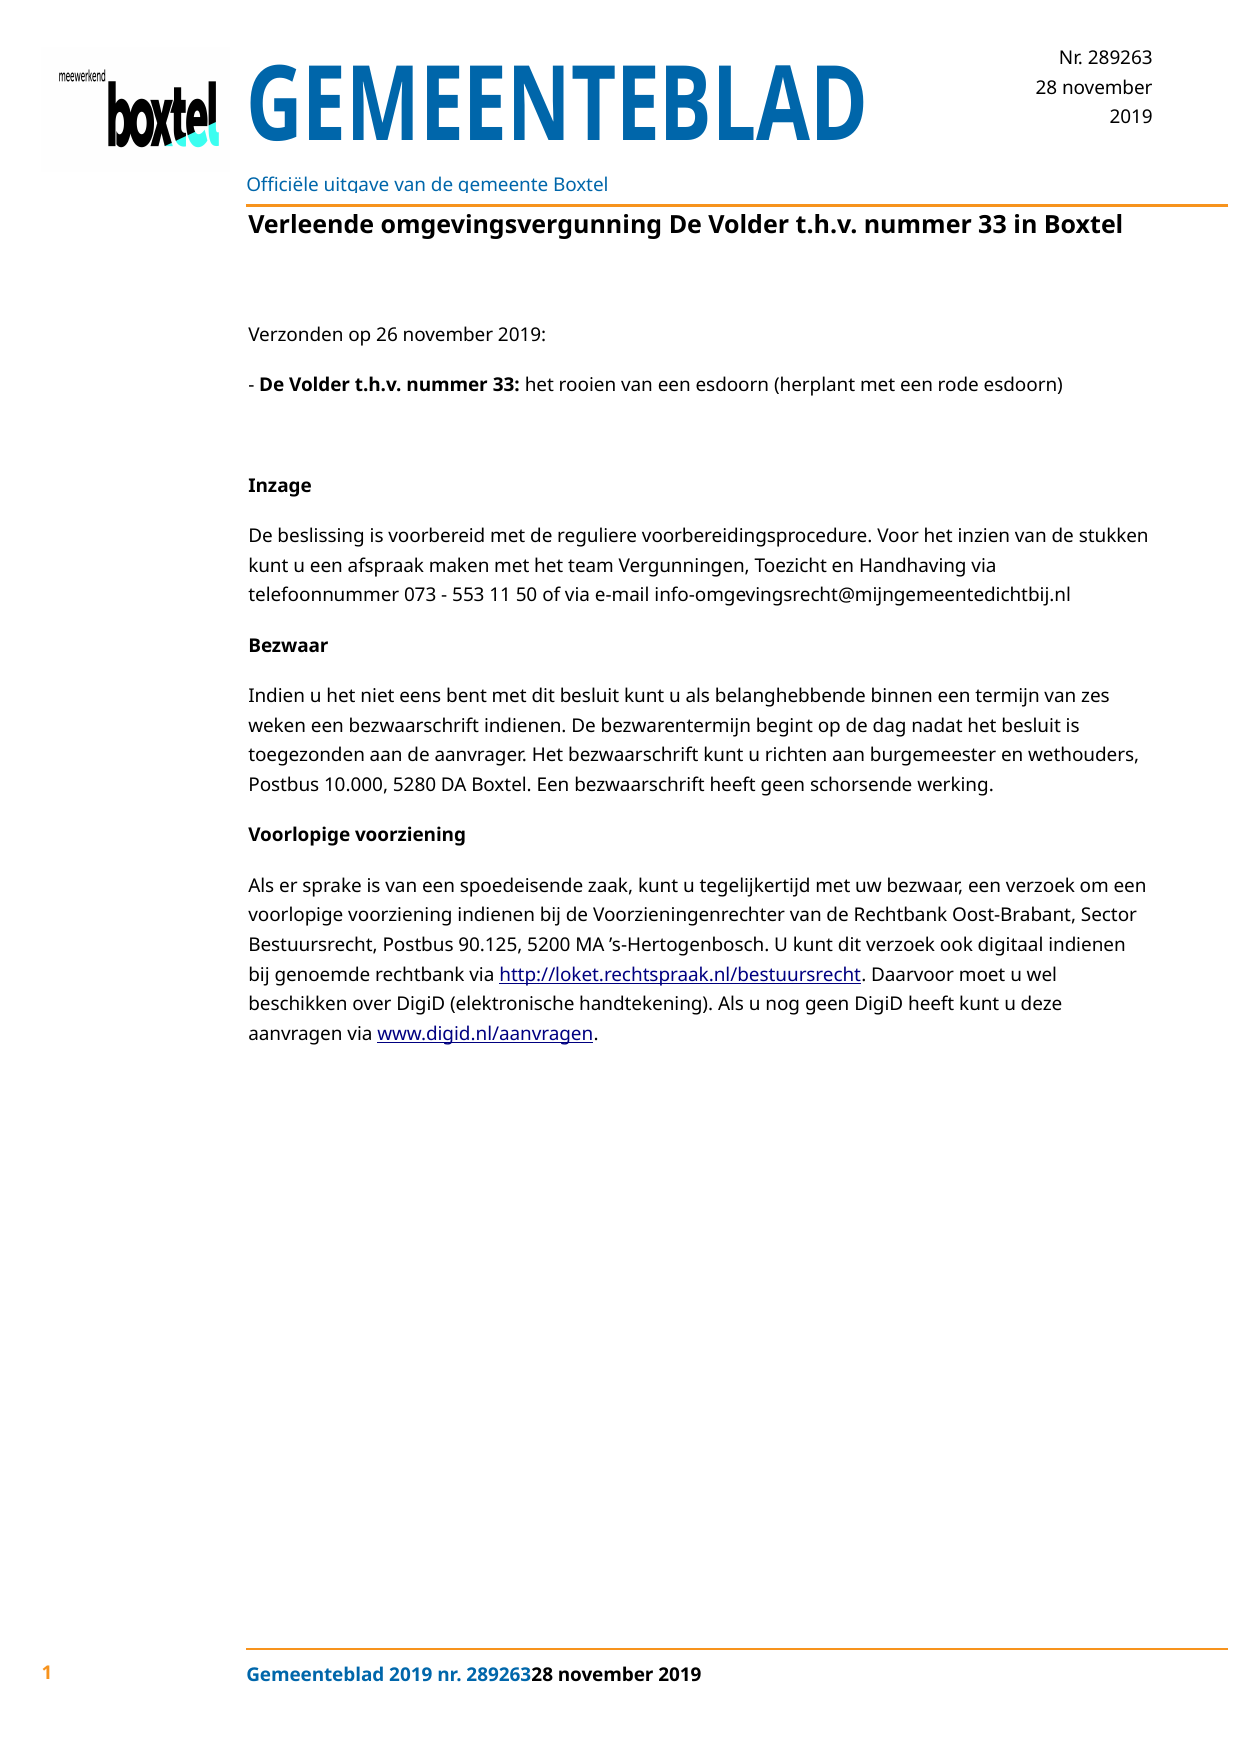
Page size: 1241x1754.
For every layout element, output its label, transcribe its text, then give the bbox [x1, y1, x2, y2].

text Als er sprake is van een spoedeisende zaak, kunt u tegelijkertijd met uw bezwaar, een verzoek om een voorlopige voorziening indienen bij de Voorzieningenrechter van de Rechtbank Oost-Brabant, Sector Bestuursrecht, Postbus 90.125, 5200 MA ’s-Hertogenbosch. U kunt dit verzoek ook digitaal indienen bij genoemde rechtbank via http://loket.rechtspraak.nl/bestuursrecht. Daarvoor moet u wel beschikken over DigiD (elektronische handtekening). Als u nog geen DigiD heeft kunt u deze aanvragen via www.digid.nl/aanvragen. [248, 872, 1152, 1046]
text De beslissing is voorbereid met de reguliere voorbereidingsprocedure. Voor het inzien van de stukken kunt u een afspraak maken met het team Vergunningen, Toezicht en Handhaving via telefoonnummer 073 - 553 11 50 of via e-mail info-omgevingsrecht@mijngemeentedichtbij.nl [248, 522, 1152, 607]
text Verzonden op 26 november 2019: [248, 321, 1152, 346]
text - De Volder t.h.v. nummer 33: het rooien van een esdoorn (herplant met een rode esdoorn) [248, 371, 1152, 397]
text Bezwaar [248, 632, 1152, 658]
text Indien u het niet eens bent met dit besluit kunt u als belanghebbende binnen een termijn van zes weken een bezwaarschrift indienen. De bezwarentermijn begint op de dag nadat het besluit is toegezonden aan de aanvrager. Het bezwaarschrift kunt u richten aan burgemeester en wethouders, Postbus 10.000, 5280 DA Boxtel. Een bezwaarschrift heeft geen schorsende werking. [248, 682, 1152, 797]
text Verleende omgevingsvergunning De Volder t.h.v. nummer 33 in Boxtel [248, 207, 1152, 241]
text Inzage [248, 472, 1152, 498]
text Voorlopige voorziening [248, 822, 1152, 847]
picture [41, 47, 231, 172]
